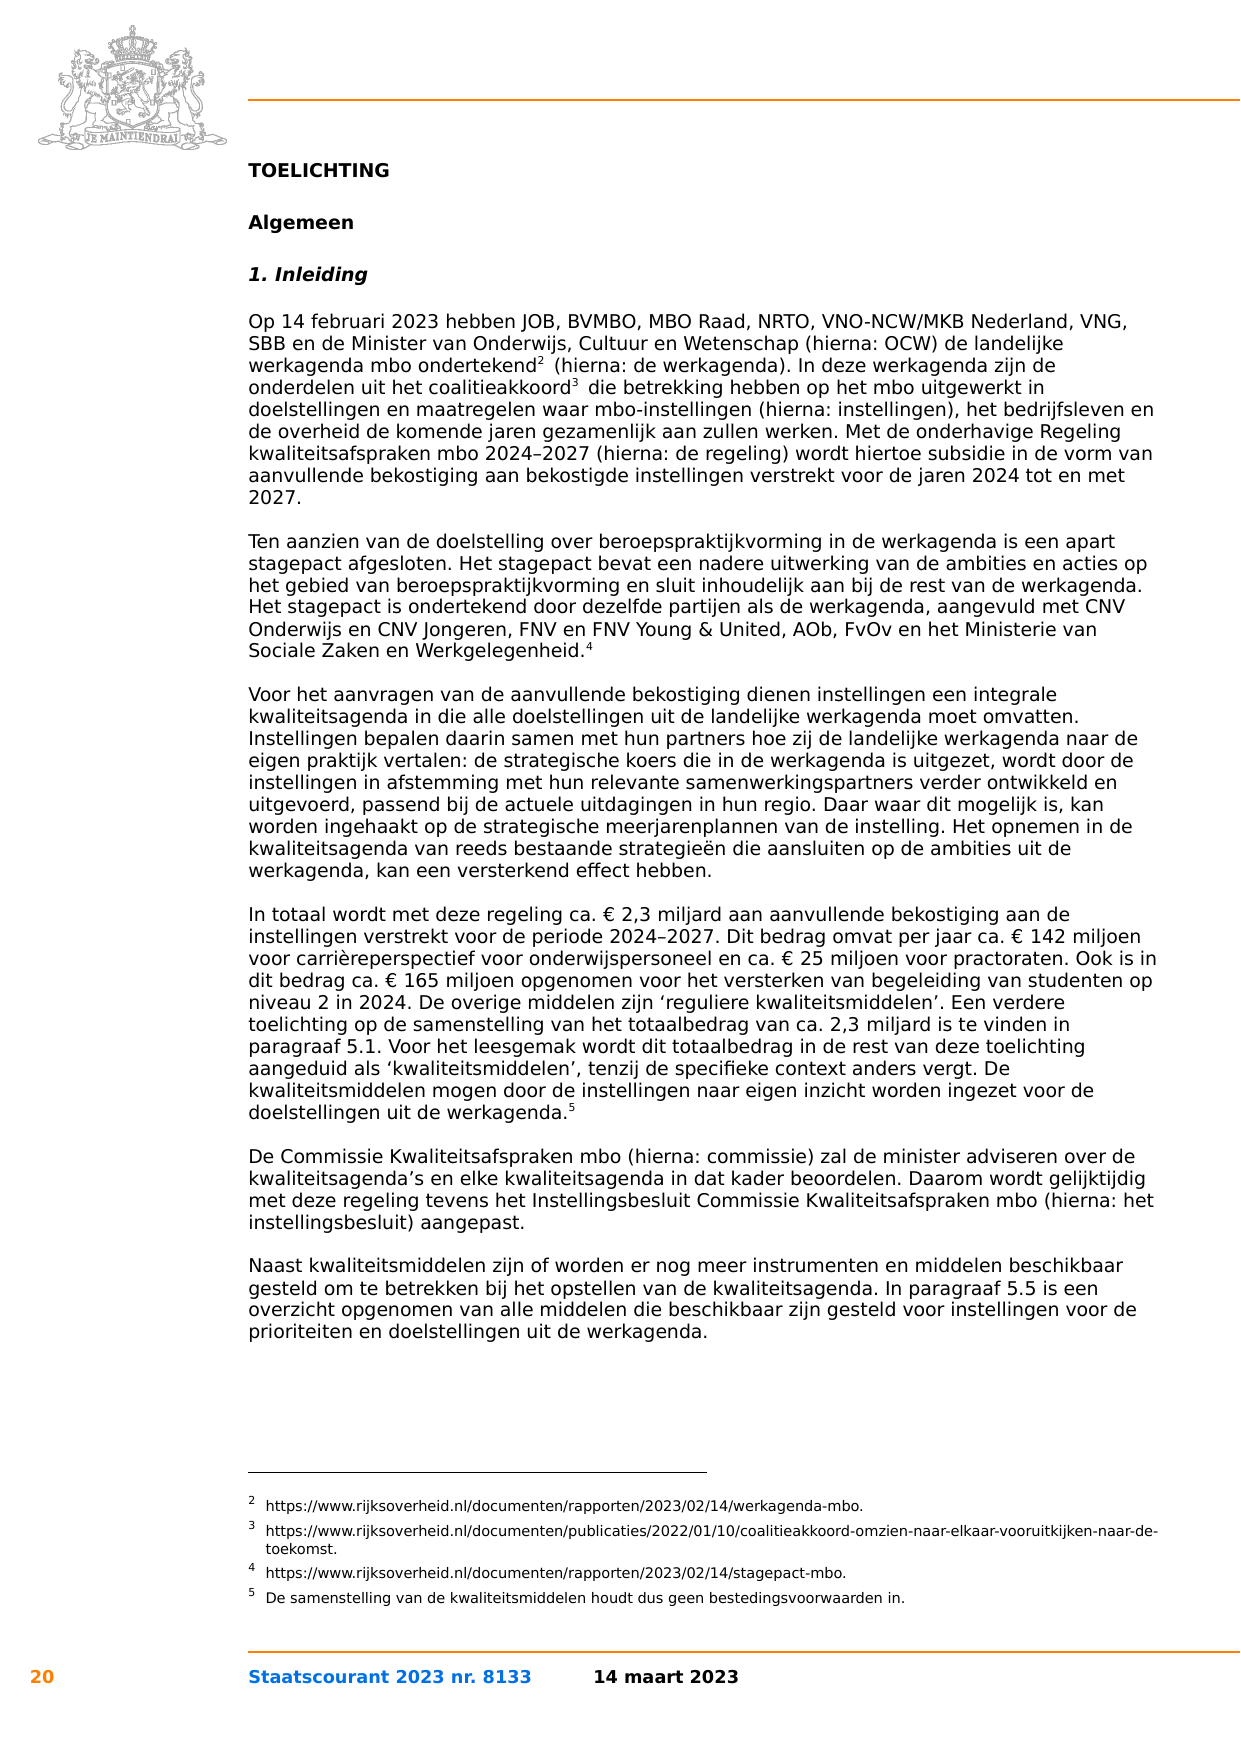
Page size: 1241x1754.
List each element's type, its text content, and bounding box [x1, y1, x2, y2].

text Voor het aanvragen van de aanvullende bekostiging dienen instellingen een integrale kwaliteitsagenda in die alle doelstellingen uit de landelijke werkagenda moet omvatten. Instellingen bepalen daarin samen met hun partners hoe zij de landelijke werkagenda naar de eigen praktijk vertalen: de strategische koers die in de werkagenda is uitgezet, wordt door de instellingen in afstemming met hun relevante samenwerkingspartners verder ontwikkeld en uitgevoerd, passend bij de actuele uitdagingen in hun regio. Daar waar dit mogelijk is, kan worden ingehaakt op de strategische meerjarenplannen van de instelling. Het opnemen in de kwaliteitsagenda van reeds bestaande strategieën die aansluiten op de ambities uit de werkagenda, kan een versterkend effect hebben. [248, 684, 1163, 882]
text https://www.rijksoverheid.nl/documenten/publicaties/2022/01/10/coalitieakkoord-omzien-naar-elkaar-vooruitkijken-naar-de-toekomst. [248, 1519, 1163, 1558]
subtitle TOELICHTING [248, 160, 1163, 182]
text https://www.rijksoverheid.nl/documenten/rapporten/2023/02/14/werkagenda-mbo. [248, 1494, 1163, 1516]
text De samenstelling van de kwaliteitsmiddelen houdt dus geen bestedingsvoorwaarden in. [248, 1586, 1163, 1608]
text In totaal wordt met deze regeling ca. € 2,3 miljard aan aanvullende bekostiging aan de instellingen verstrekt voor de periode 2024–2027. Dit bedrag omvat per jaar ca. € 142 miljoen voor carrièreperspectief voor onderwijspersoneel en ca. € 25 miljoen voor practoraten. Ook is in dit bedrag ca. € 165 miljoen opgenomen voor het versterken van begeleiding van studenten op niveau 2 in 2024. De overige middelen zijn ‘reguliere kwaliteitsmiddelen’. Een verdere toelichting op de samenstelling van het totaalbedrag van ca. 2,3 miljard is te vinden in paragraaf 5.1. Voor het leesgemak wordt dit totaalbedrag in de rest van deze toelichting aangeduid als ‘kwaliteitsmiddelen’, tenzij de specifieke context anders vergt. De kwaliteitsmiddelen mogen door de instellingen naar eigen inzicht worden ingezet voor de doelstellingen uit de werkagenda. [248, 904, 1163, 1124]
text Op 14 februari 2023 hebben JOB, BVMBO, MBO Raad, NRTO, VNO-NCW/MKB Nederland, VNG, SBB en de Minister van Onderwijs, Cultuur en Wetenschap (hierna: OCW) de landelijke werkagenda mbo ondertekend (hierna: de werkagenda). In deze werkagenda zijn de onderdelen uit het coalitieakkoord die betrekking hebben op het mbo uitgewerkt in doelstellingen en maatregelen waar mbo-instellingen (hierna: instellingen), het bedrijfsleven en de overheid de komende jaren gezamenlijk aan zullen werken. Met de onderhavige Regeling kwaliteitsafspraken mbo 2024–2027 (hierna: de regeling) wordt hiertoe subsidie in de vorm van aanvullende bekostiging aan bekostigde instellingen verstrekt voor de jaren 2024 tot en met 2027. [248, 311, 1163, 509]
text Naast kwaliteitsmiddelen zijn of worden er nog meer instrumenten en middelen beschikbaar gesteld om te betrekken bij het opstellen van de kwaliteitsagenda. In paragraaf 5.5 is een overzicht opgenomen van alle middelen die beschikbaar zijn gesteld voor instellingen voor de prioriteiten en doelstellingen uit de werkagenda. [248, 1255, 1163, 1343]
picture [38, 25, 227, 150]
text https://www.rijksoverheid.nl/documenten/rapporten/2023/02/14/stagepact-mbo. [248, 1561, 1163, 1583]
text De Commissie Kwaliteitsafspraken mbo (hierna: commissie) zal de minister adviseren over de kwaliteitsagenda’s en elke kwaliteitsagenda in dat kader beoordelen. Daarom wordt gelijktijdig met deze regeling tevens het Instellingsbesluit Commissie Kwaliteitsafspraken mbo (hierna: het instellingsbesluit) aangepast. [248, 1146, 1163, 1233]
subtitle 1. Inleiding [248, 264, 1163, 286]
subtitle Algemeen [248, 212, 1163, 234]
text Ten aanzien van de doelstelling over beroepspraktijkvorming in de werkagenda is een apart stagepact afgesloten. Het stagepact bevat een nadere uitwerking van de ambities en acties op het gebied van beroepspraktijkvorming en sluit inhoudelijk aan bij de rest van de werkagenda. Het stagepact is ondertekend door dezelfde partijen als de werkagenda, aangevuld met CNV Onderwijs en CNV Jongeren, FNV en FNV Young & United, AOb, FvOv en het Ministerie van Sociale Zaken en Werkgelegenheid. [248, 531, 1163, 662]
